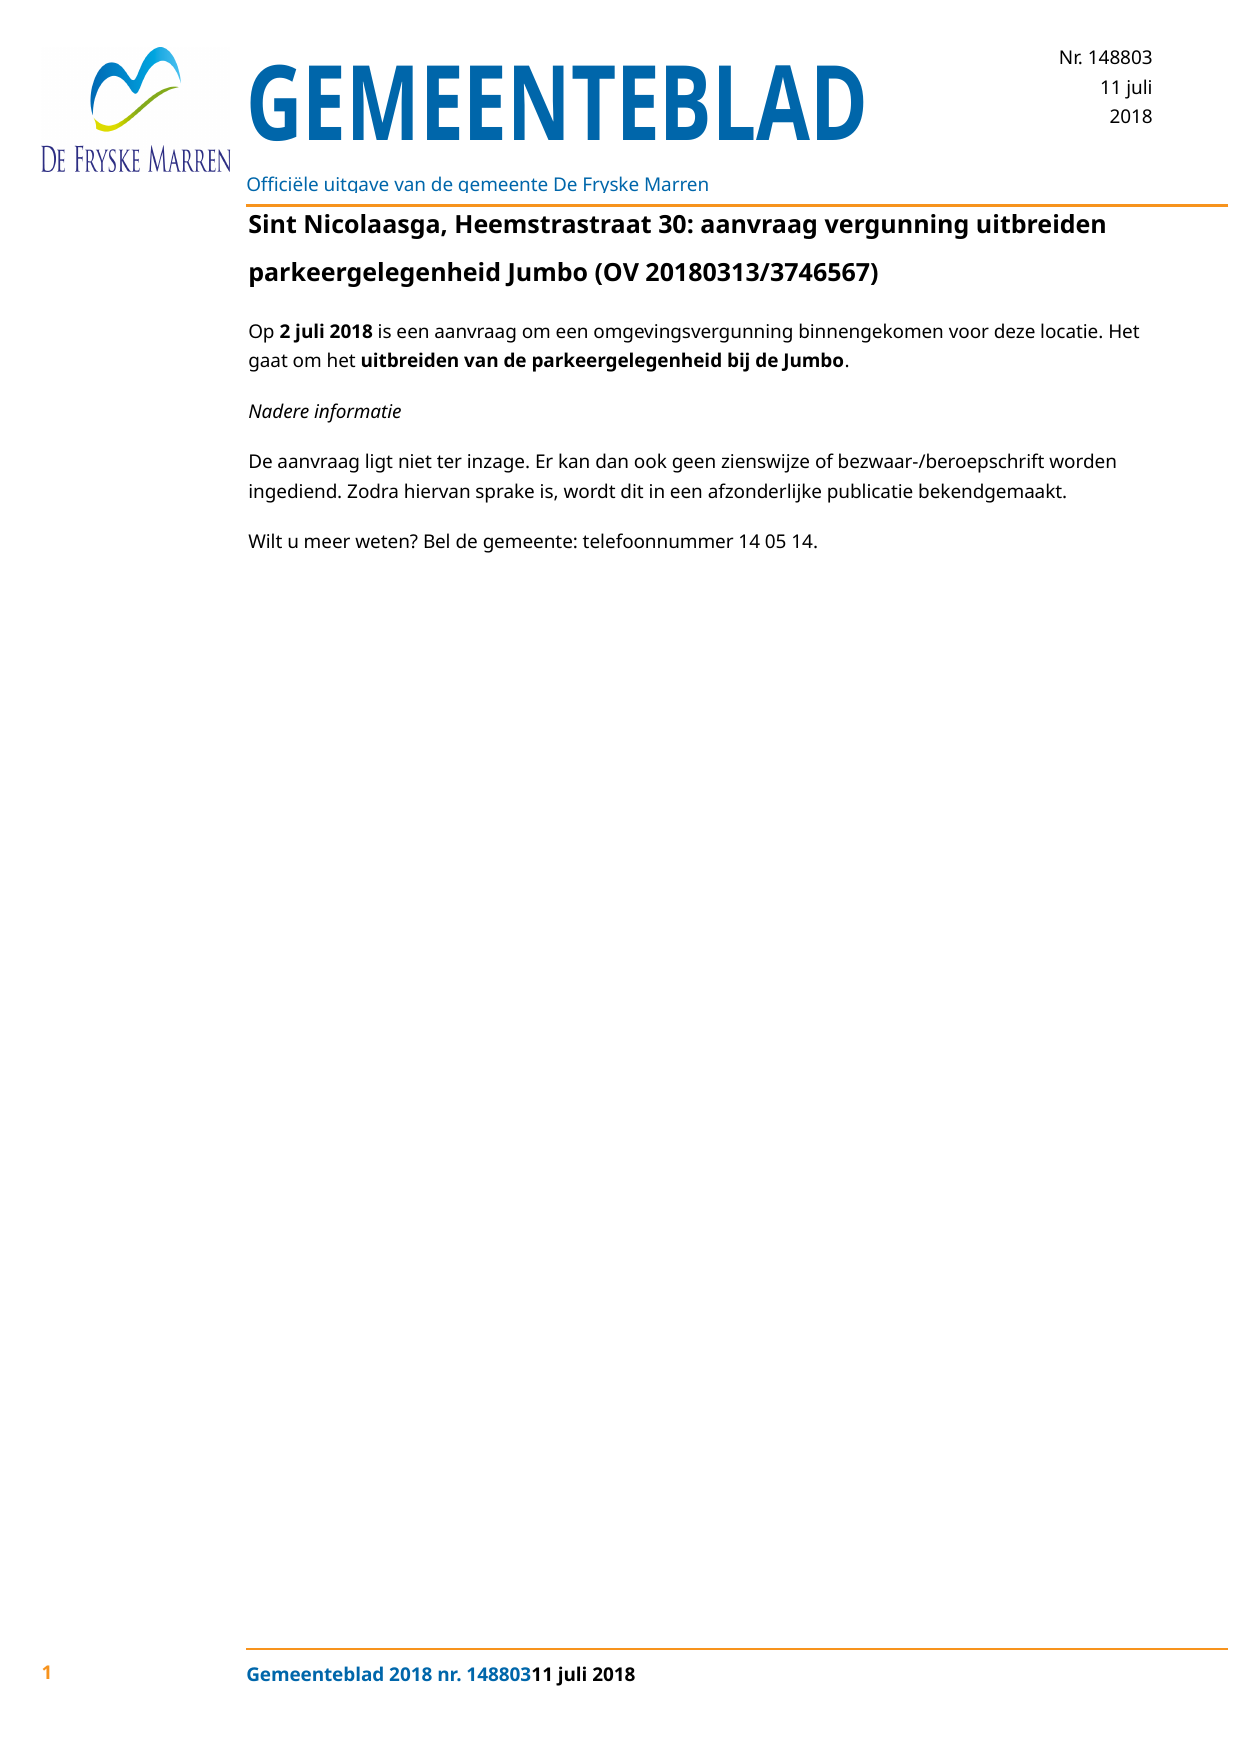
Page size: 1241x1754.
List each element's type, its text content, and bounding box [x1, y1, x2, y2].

text Nadere informatie [248, 398, 1152, 424]
text Wilt u meer weten? Bel de gemeente: telefoonnummer 14 05 14. [248, 528, 1152, 554]
text De aanvraag ligt niet ter inzage. Er kan dan ook geen zienswijze of bezwaar-/beroepschrift worden ingediend. Zodra hiervan sprake is, wordt dit in een afzonderlijke publicatie bekendgemaakt. [248, 448, 1152, 504]
text Op 2 juli 2018 is een aanvraag om een omgevingsvergunning binnengekomen voor deze locatie. Het gaat om het uitbreiden van de parkeergelegenheid bij de Jumbo. [248, 318, 1152, 373]
picture [41, 47, 231, 172]
text Sint Nicolaasga, Heemstrastraat 30: aanvraag vergunning uitbreiden parkeergelegenheid Jumbo (OV 20180313/3746567) [248, 207, 1152, 288]
